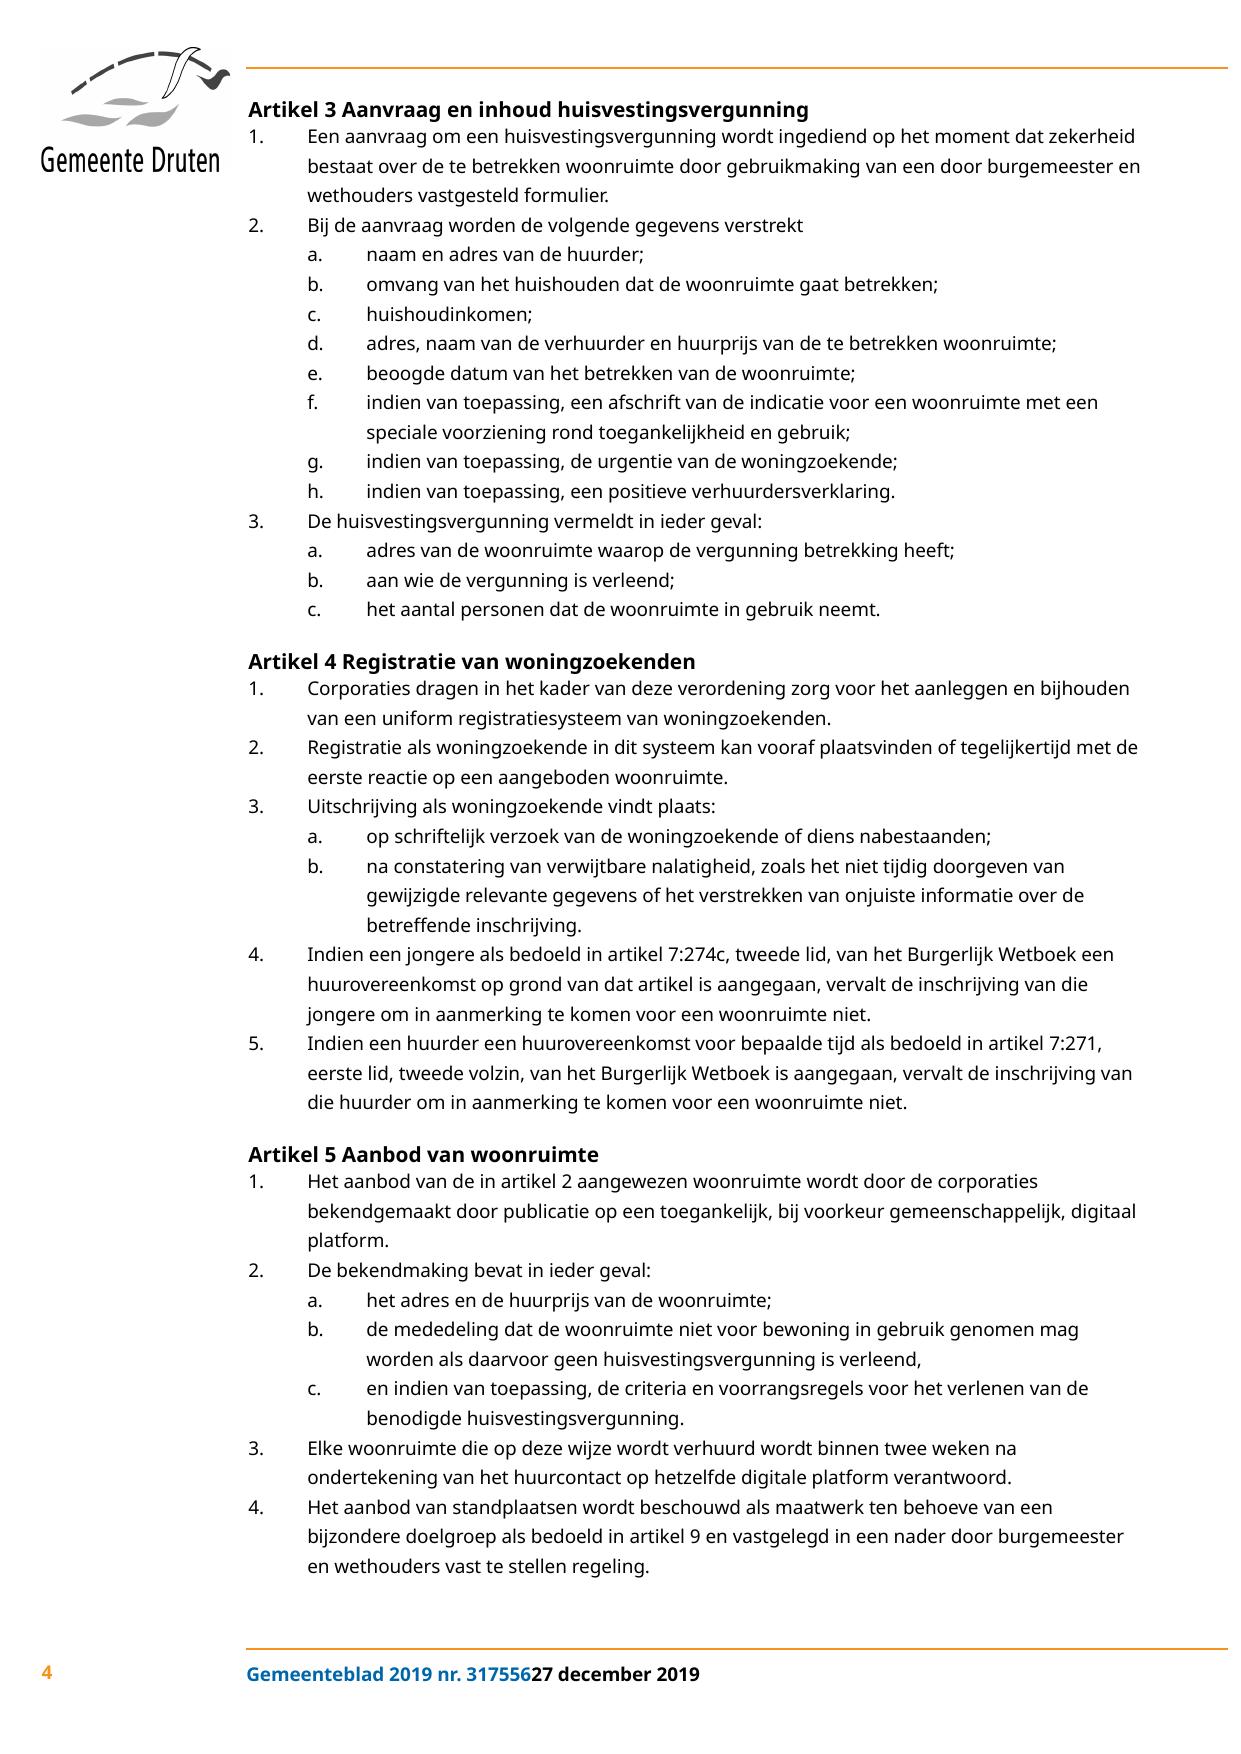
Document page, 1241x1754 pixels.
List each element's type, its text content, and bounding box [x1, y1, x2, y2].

list Indien een jongere als bedoeld in artikel 7:274c, tweede lid, van het Burgerlijk Wetboek een huurovereenkomst op grond van dat artikel is aangegaan, vervalt de inschrijving van die jongere om in aanmerking te komen voor een woonruimte niet. [248, 942, 1152, 1027]
list beoogde datum van het betrekken van de woonruimte; [307, 360, 1152, 386]
text Artikel 3 Aanvraag en inhoud huisvestingsvergunning [248, 95, 1152, 123]
list adres, naam van de verhuurder en huurprijs van de te betrekken woonruimte; [307, 330, 1152, 356]
list Elke woonruimte die op deze wijze wordt verhuurd wordt binnen twee weken na ondertekening van het huurcontact op hetzelfde digitale platform verantwoord. [248, 1435, 1152, 1490]
list Het aanbod van de in artikel 2 aangewezen woonruimte wordt door de corporaties bekendgemaakt door publicatie op een toegankelijk, bij voorkeur gemeenschappelijk, digitaal platform. [248, 1168, 1152, 1253]
list Een aanvraag om een huisvestingsvergunning wordt ingediend op het moment dat zekerheid bestaat over de te betrekken woonruimte door gebruikmaking van een door burgemeester en wethouders vastgesteld formulier. [248, 123, 1152, 208]
list Het aanbod van standplaatsen wordt beschouwd als maatwerk ten behoeve van een bijzondere doelgroep als bedoeld in artikel 9 en vastgelegd in een nader door burgemeester en wethouders vast te stellen regeling. [248, 1494, 1152, 1579]
list op schriftelijk verzoek van de woningzoekende of diens nabestaanden; [307, 823, 1152, 849]
list huishoudinkomen; [307, 301, 1152, 326]
list aan wie de vergunning is verleend; [307, 567, 1152, 593]
list De huisvestingsvergunning vermeldt in ieder geval: [248, 508, 1152, 533]
list Indien een huurder een huurovereenkomst voor bepaalde tijd als bedoeld in artikel 7:271, eerste lid, tweede volzin, van het Burgerlijk Wetboek is aangegaan, vervalt de inschrijving van die huurder om in aanmerking te komen voor een woonruimte niet. [248, 1030, 1152, 1115]
picture [41, 47, 231, 172]
list na constatering van verwijtbare nalatigheid, zoals het niet tijdig doorgeven van gewijzigde relevante gegevens of het verstrekken van onjuiste informatie over de betreffende inschrijving. [307, 853, 1152, 938]
list de mededeling dat de woonruimte niet voor bewoning in gebruik genomen mag worden als daarvoor geen huisvestingsvergunning is verleend, [307, 1316, 1152, 1372]
list omvang van het huishouden dat de woonruimte gaat betrekken; [307, 271, 1152, 297]
list het adres en de huurprijs van de woonruimte; [307, 1287, 1152, 1312]
list indien van toepassing, een afschrift van de indicatie voor een woonruimte met een speciale voorziening rond toegankelijkheid en gebruik; [307, 389, 1152, 445]
list adres van de woonruimte waarop de vergunning betrekking heeft; [307, 537, 1152, 563]
list Corporaties dragen in het kader van deze verordening zorg voor het aanleggen en bijhouden van een uniform registratiesysteem van woningzoekenden. [248, 675, 1152, 731]
list indien van toepassing, de urgentie van de woningzoekende; [307, 449, 1152, 474]
text Artikel 4 Registratie van woningzoekenden [248, 647, 1152, 675]
list indien van toepassing, een positieve verhuurdersverklaring. [307, 478, 1152, 504]
list het aantal personen dat de woonruimte in gebruik neemt. [307, 597, 1152, 622]
list De bekendmaking bevat in ieder geval: [248, 1257, 1152, 1283]
text Artikel 5 Aanbod van woonruimte [248, 1140, 1152, 1168]
list Bij de aanvraag worden de volgende gegevens verstrekt [248, 212, 1152, 238]
list Registratie als woningzoekende in dit systeem kan vooraf plaatsvinden of tegelijkertijd met de eerste reactie op een aangeboden woonruimte. [248, 734, 1152, 790]
list en indien van toepassing, de criteria en voorrangsregels voor het verlenen van de benodigde huisvestingsvergunning. [307, 1376, 1152, 1431]
list naam en adres van de huurder; [307, 242, 1152, 267]
list Uitschrijving als woningzoekende vindt plaats: [248, 794, 1152, 819]
